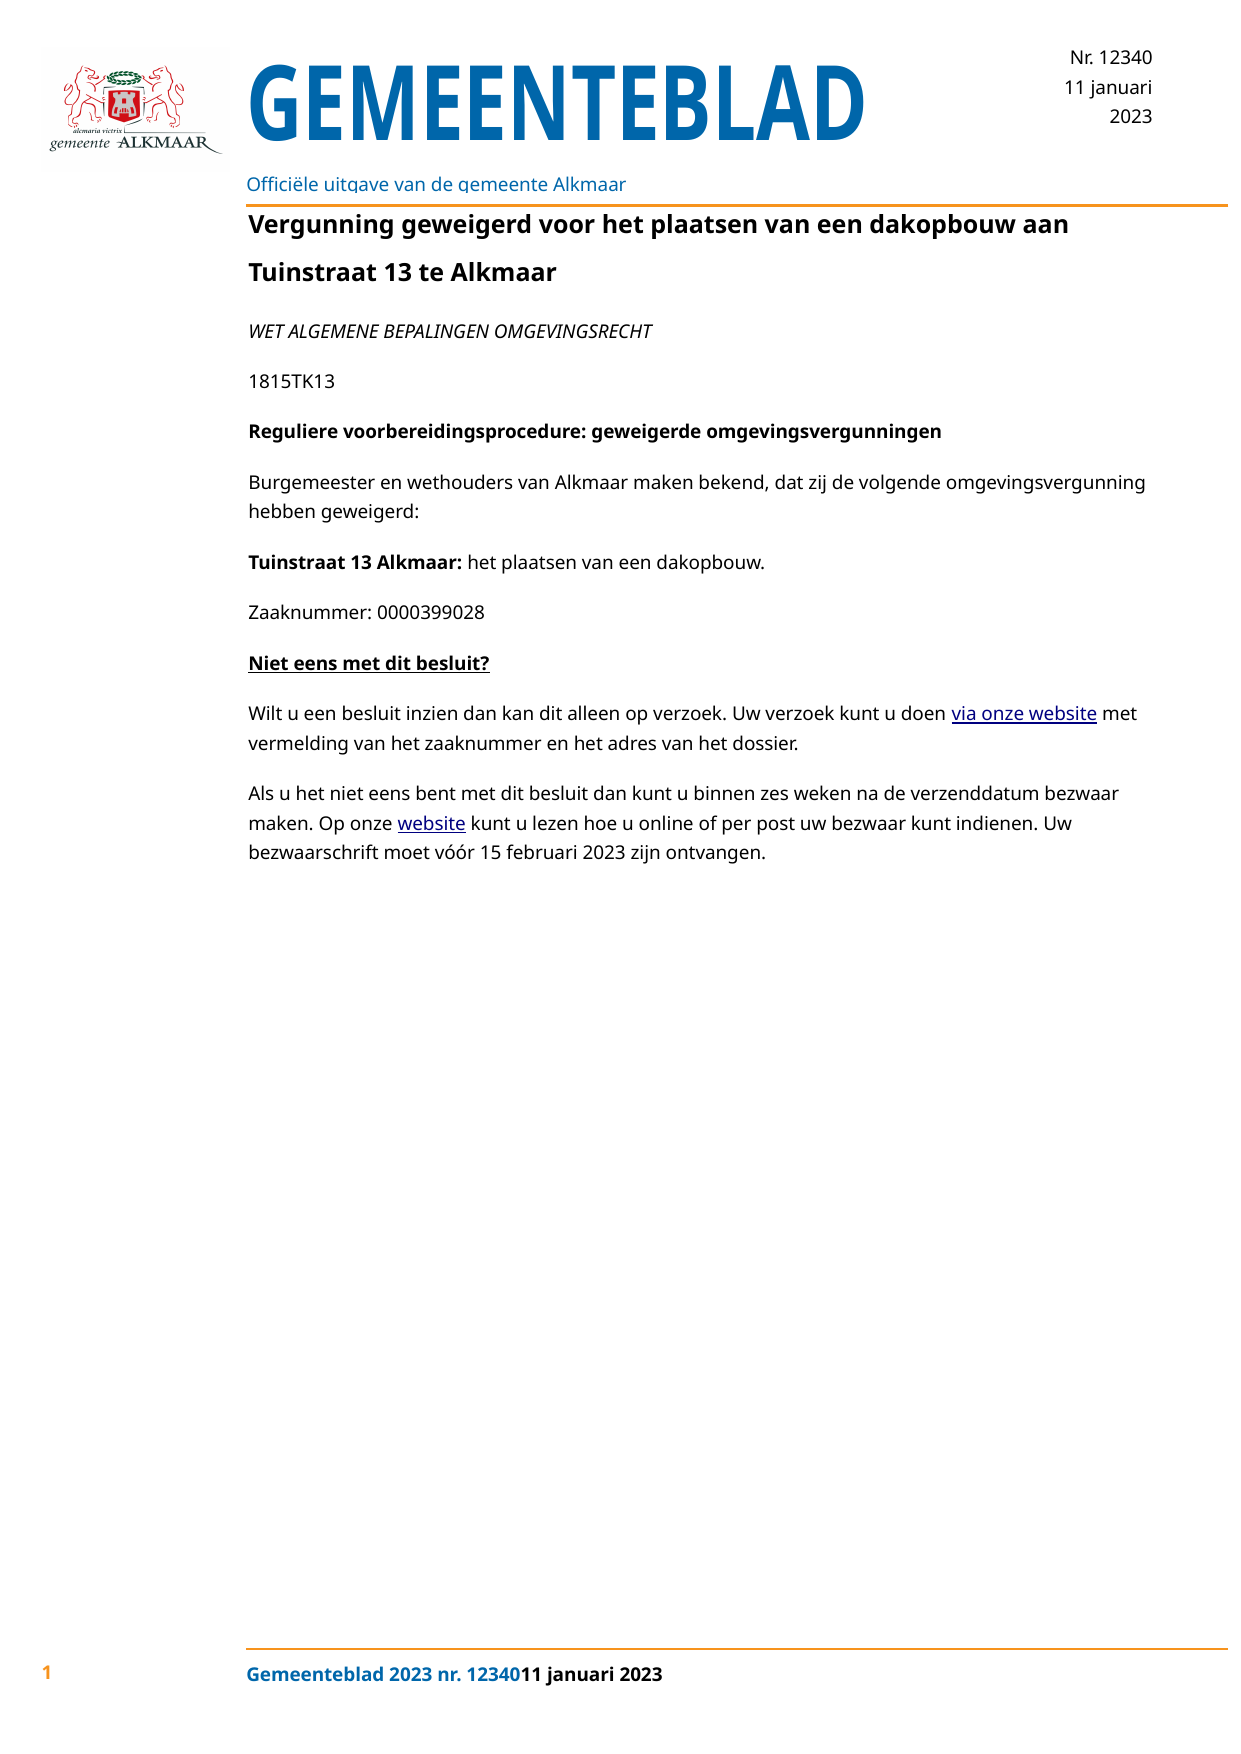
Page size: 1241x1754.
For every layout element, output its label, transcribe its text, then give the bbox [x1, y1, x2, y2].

text Reguliere voorbereidingsprocedure: geweigerde omgevingsvergunningen [248, 419, 1152, 444]
text Niet eens met dit besluit? [248, 650, 1152, 676]
text Wilt u een besluit inzien dan kan dit alleen op verzoek. Uw verzoek kunt u doen via onze website met vermelding van het zaaknummer en het adres van het dossier. [248, 700, 1152, 756]
text 1815TK13 [248, 368, 1152, 394]
text WET ALGEMENE BEPALINGEN OMGEVINGSRECHT [248, 318, 1152, 344]
text Als u het niet eens bent met dit besluit dan kunt u binnen zes weken na de verzenddatum bezwaar maken. Op onze website kunt u lezen hoe u online of per post uw bezwaar kunt indienen. Uw bezwaarschrift moet vóór 15 februari 2023 zijn ontvangen. [248, 780, 1152, 865]
text Tuinstraat 13 Alkmaar: het plaatsen van een dakopbouw. [248, 549, 1152, 575]
text Vergunning geweigerd voor het plaatsen van een dakopbouw aan Tuinstraat 13 te Alkmaar [248, 207, 1152, 288]
text Burgemeester en wethouders van Alkmaar maken bekend, dat zij de volgende omgevingsvergunning hebben geweigerd: [248, 469, 1152, 524]
picture [41, 47, 231, 172]
text Zaaknummer: 0000399028 [248, 599, 1152, 625]
